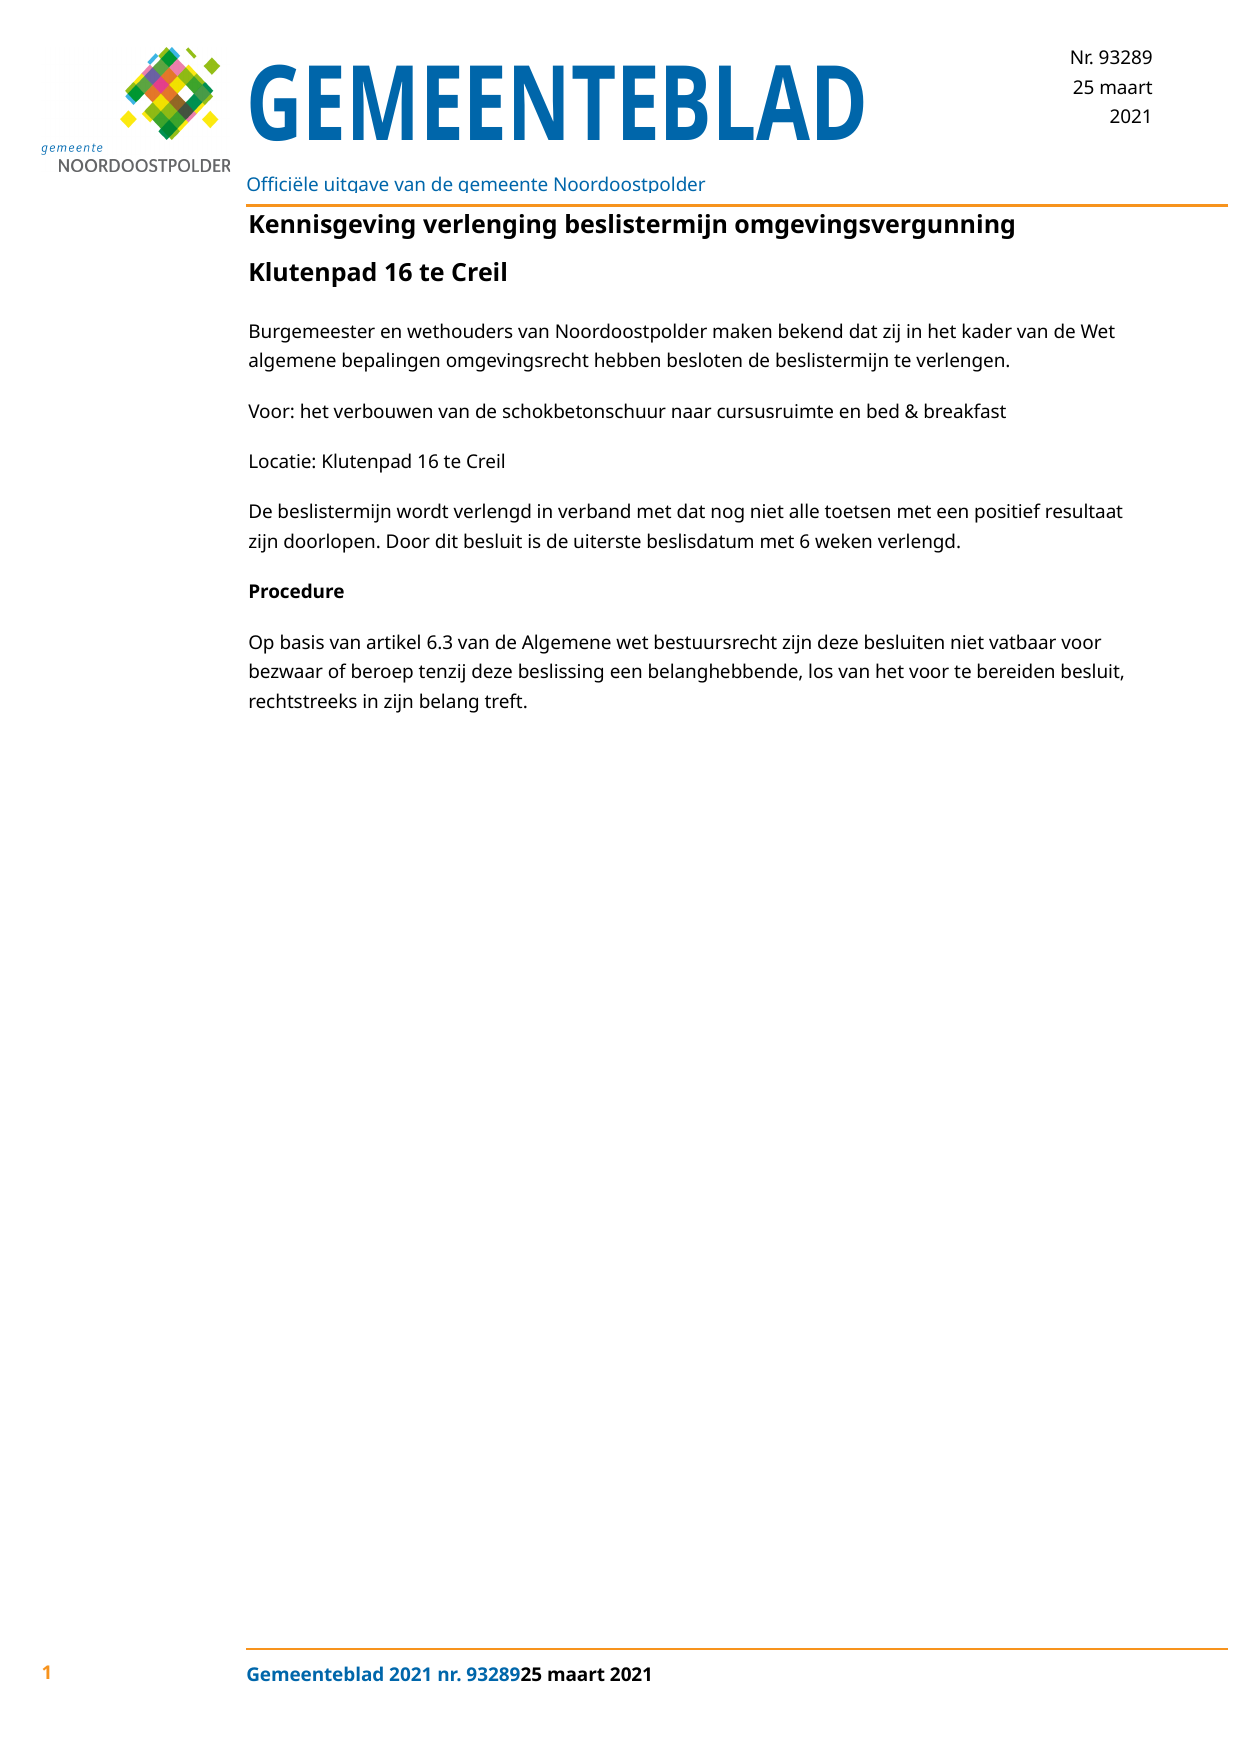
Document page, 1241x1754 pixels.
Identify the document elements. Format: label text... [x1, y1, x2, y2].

text Voor: het verbouwen van de schokbetonschuur naar cursusruimte en bed & breakfast [248, 398, 1152, 424]
text Locatie: Klutenpad 16 te Creil [248, 448, 1152, 474]
text Op basis van artikel 6.3 van de Algemene wet bestuursrecht zijn deze besluiten niet vatbaar voor bezwaar of beroep tenzij deze beslissing een belanghebbende, los van het voor te bereiden besluit, rechtstreeks in zijn belang treft. [248, 629, 1152, 714]
text Procedure [248, 579, 1152, 604]
text De beslistermijn wordt verlengd in verband met​ ​​dat nog niet alle toetsen met een positief resultaat zijn doorlopen. Door dit besluit is de uiterste beslisdatum met 6 weken verlengd. [248, 499, 1152, 554]
text Burgemeester en wethouders van Noordoostpolder maken bekend dat zij in het kader van de Wet algemene bepalingen omgevingsrecht hebben besloten de beslistermijn te verlengen. [248, 318, 1152, 373]
text Kennisgeving verlenging beslistermijn omgevingsvergunning Klutenpad 16 te Creil [248, 207, 1152, 288]
picture [41, 47, 231, 172]
